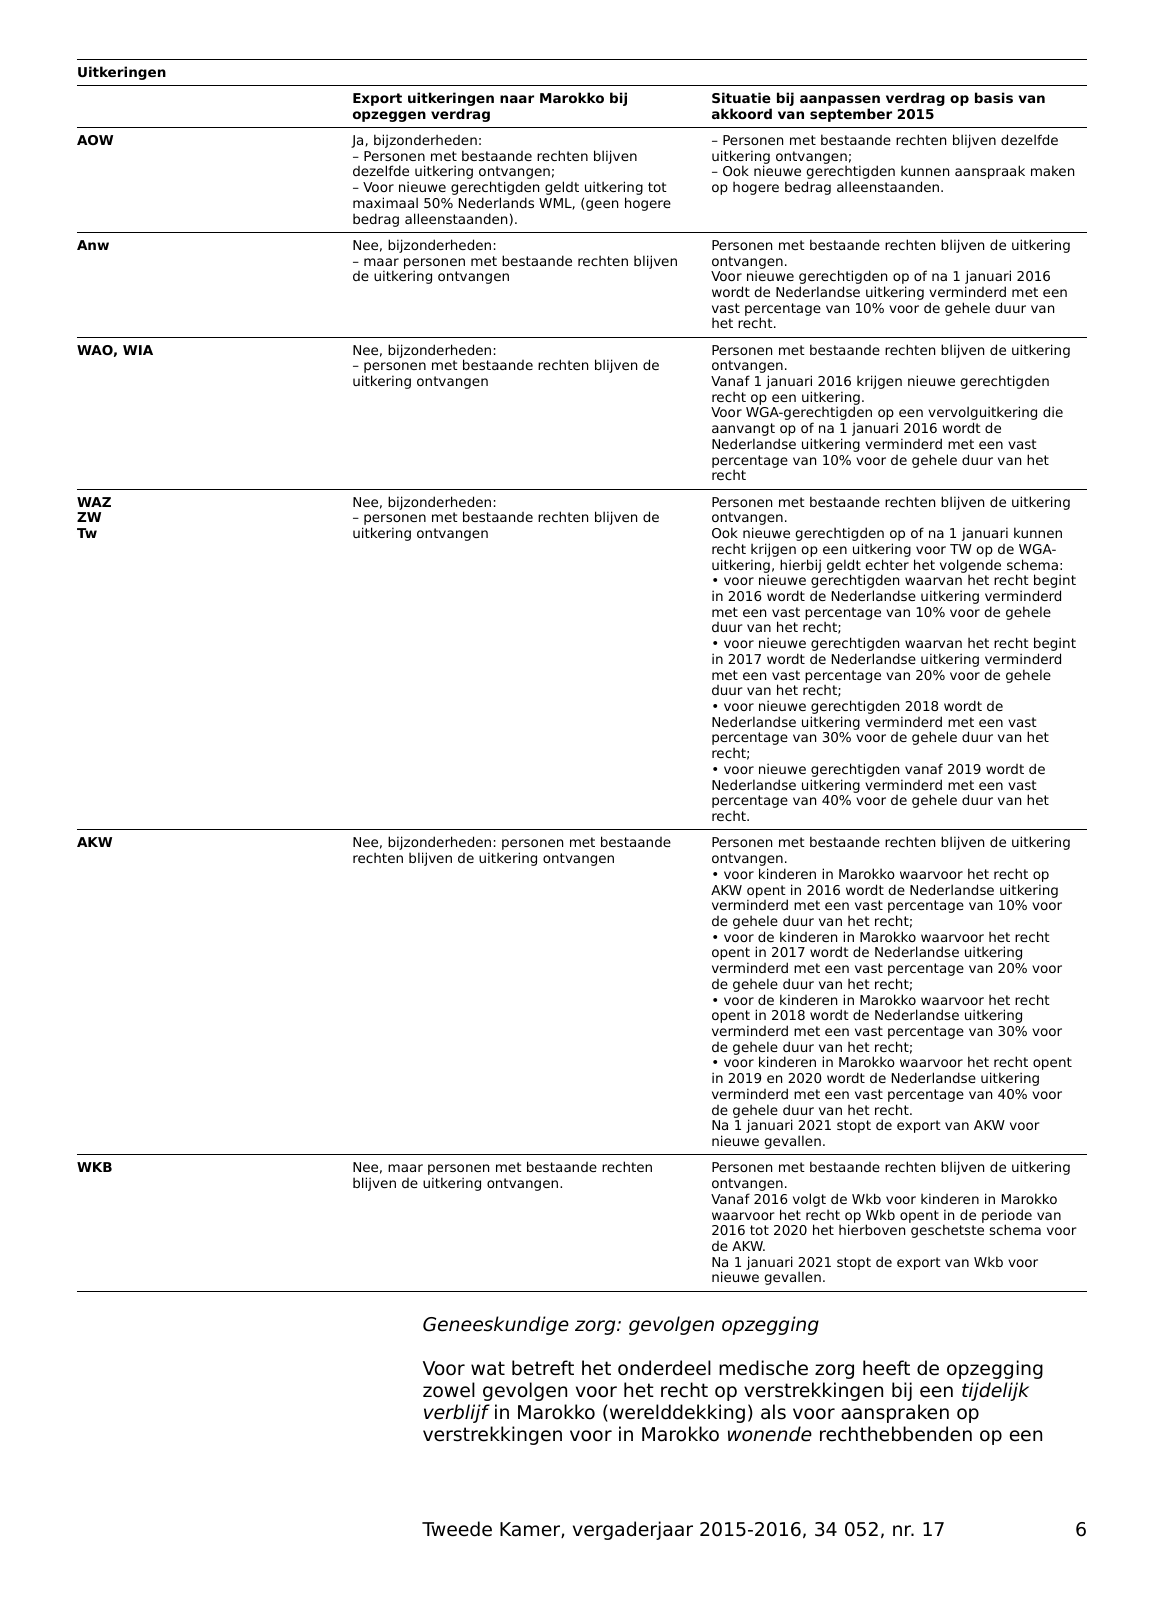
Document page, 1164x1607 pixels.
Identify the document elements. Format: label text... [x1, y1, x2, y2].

table_cell Ja, bijzonderheden: – Personen met bestaande rechten blijven dezelfde uitkering ontvangen; – Voor nieuwe gerechtigden geldt uitkering tot maximaal 50% Nederlands WML, (geen hogere bedrag alleenstaanden). [346, 128, 705, 232]
table_cell Situatie bij aanpassen verdrag op basis van akkoord van september 2015 [705, 86, 1087, 127]
table_header [346, 60, 705, 85]
table_cell AOW [77, 128, 346, 232]
table_cell WAZ ZW Tw [77, 490, 346, 829]
table_header Uitkeringen [77, 60, 346, 85]
table_cell WKB [77, 1155, 346, 1291]
text Voor wat betreft het onderdeel medische zorg heeft de opzegging zowel gevolgen voor het recht op verstrekkingen bij een tijdelijk verblijf in Marokko (werelddekking) als voor aanspraken op verstrekkingen voor in Marokko wonende rechthebbenden op een [422, 1358, 1087, 1446]
table_cell Personen met bestaande rechten blijven de uitkering ontvangen. Voor nieuwe gerechtigden op of na 1 januari 2016 wordt de Nederlandse uitkering verminderd met een vast percentage van 10% voor de gehele duur van het recht. [705, 233, 1087, 337]
table_cell Nee, maar personen met bestaande rechten blijven de uitkering ontvangen. [346, 1155, 705, 1291]
table_cell [77, 86, 346, 127]
table_cell AKW [77, 830, 346, 1154]
table_cell Export uitkeringen naar Marokko bij opzeggen verdrag [346, 86, 705, 127]
table_cell Personen met bestaande rechten blijven de uitkering ontvangen. • voor kinderen in Marokko waarvoor het recht op AKW opent in 2016 wordt de Nederlandse uitkering verminderd met een vast percentage van 10% voor de gehele duur van het recht; • voor de kinderen in Marokko waarvoor het recht opent in 2017 wordt de Nederlandse uitkering verminderd met een vast percentage van 20% voor de gehele duur van het recht; • voor de kinderen in Marokko waarvoor het recht opent in 2018 wordt de Nederlandse uitkering verminderd met een vast percentage van 30% voor de gehele duur van het recht; • voor kinderen in Marokko waarvoor het recht opent in 2019 en 2020 wordt de Nederlandse uitkering verminderd met een vast percentage van 40% voor de gehele duur van het recht. Na 1 januari 2021 stopt de export van AKW voor nieuwe gevallen. [705, 830, 1087, 1154]
table_cell WAO, WIA [77, 338, 346, 489]
subtitle Geneeskundige zorg: gevolgen opzegging [422, 1314, 1087, 1336]
table_cell – Personen met bestaande rechten blijven dezelfde uitkering ontvangen; – Ook nieuwe gerechtigden kunnen aanspraak maken op hogere bedrag alleenstaanden. [705, 128, 1087, 232]
table_cell Nee, bijzonderheden: – maar personen met bestaande rechten blijven de uitkering ontvangen [346, 233, 705, 337]
table_cell Personen met bestaande rechten blijven de uitkering ontvangen. Vanaf 2016 volgt de Wkb voor kinderen in Marokko waarvoor het recht op Wkb opent in de periode van 2016 tot 2020 het hierboven geschetste schema voor de AKW. Na 1 januari 2021 stopt de export van Wkb voor nieuwe gevallen. [705, 1155, 1087, 1291]
table_cell Nee, bijzonderheden: – personen met bestaande rechten blijven de uitkering ontvangen [346, 490, 705, 829]
table_cell Personen met bestaande rechten blijven de uitkering ontvangen. Ook nieuwe gerechtigden op of na 1 januari kunnen recht krijgen op een uitkering voor TW op de WGA-uitkering, hierbij geldt echter het volgende schema: • voor nieuwe gerechtigden waarvan het recht begint in 2016 wordt de Nederlandse uitkering verminderd met een vast percentage van 10% voor de gehele duur van het recht; • voor nieuwe gerechtigden waarvan het recht begint in 2017 wordt de Nederlandse uitkering verminderd met een vast percentage van 20% voor de gehele duur van het recht; • voor nieuwe gerechtigden 2018 wordt de Nederlandse uitkering verminderd met een vast percentage van 30% voor de gehele duur van het recht; • voor nieuwe gerechtigden vanaf 2019 wordt de Nederlandse uitkering verminderd met een vast percentage van 40% voor de gehele duur van het recht. [705, 490, 1087, 829]
table_cell Nee, bijzonderheden: personen met bestaande rechten blijven de uitkering ontvangen [346, 830, 705, 1154]
table_cell Personen met bestaande rechten blijven de uitkering ontvangen. Vanaf 1 januari 2016 krijgen nieuwe gerechtigden recht op een uitkering. Voor WGA-gerechtigden op een vervolguitkering die aanvangt op of na 1 januari 2016 wordt de Nederlandse uitkering verminderd met een vast percentage van 10% voor de gehele duur van het recht [705, 338, 1087, 489]
table_cell Nee, bijzonderheden: – personen met bestaande rechten blijven de uitkering ontvangen [346, 338, 705, 489]
table_header [705, 60, 1087, 85]
table_cell Anw [77, 233, 346, 337]
